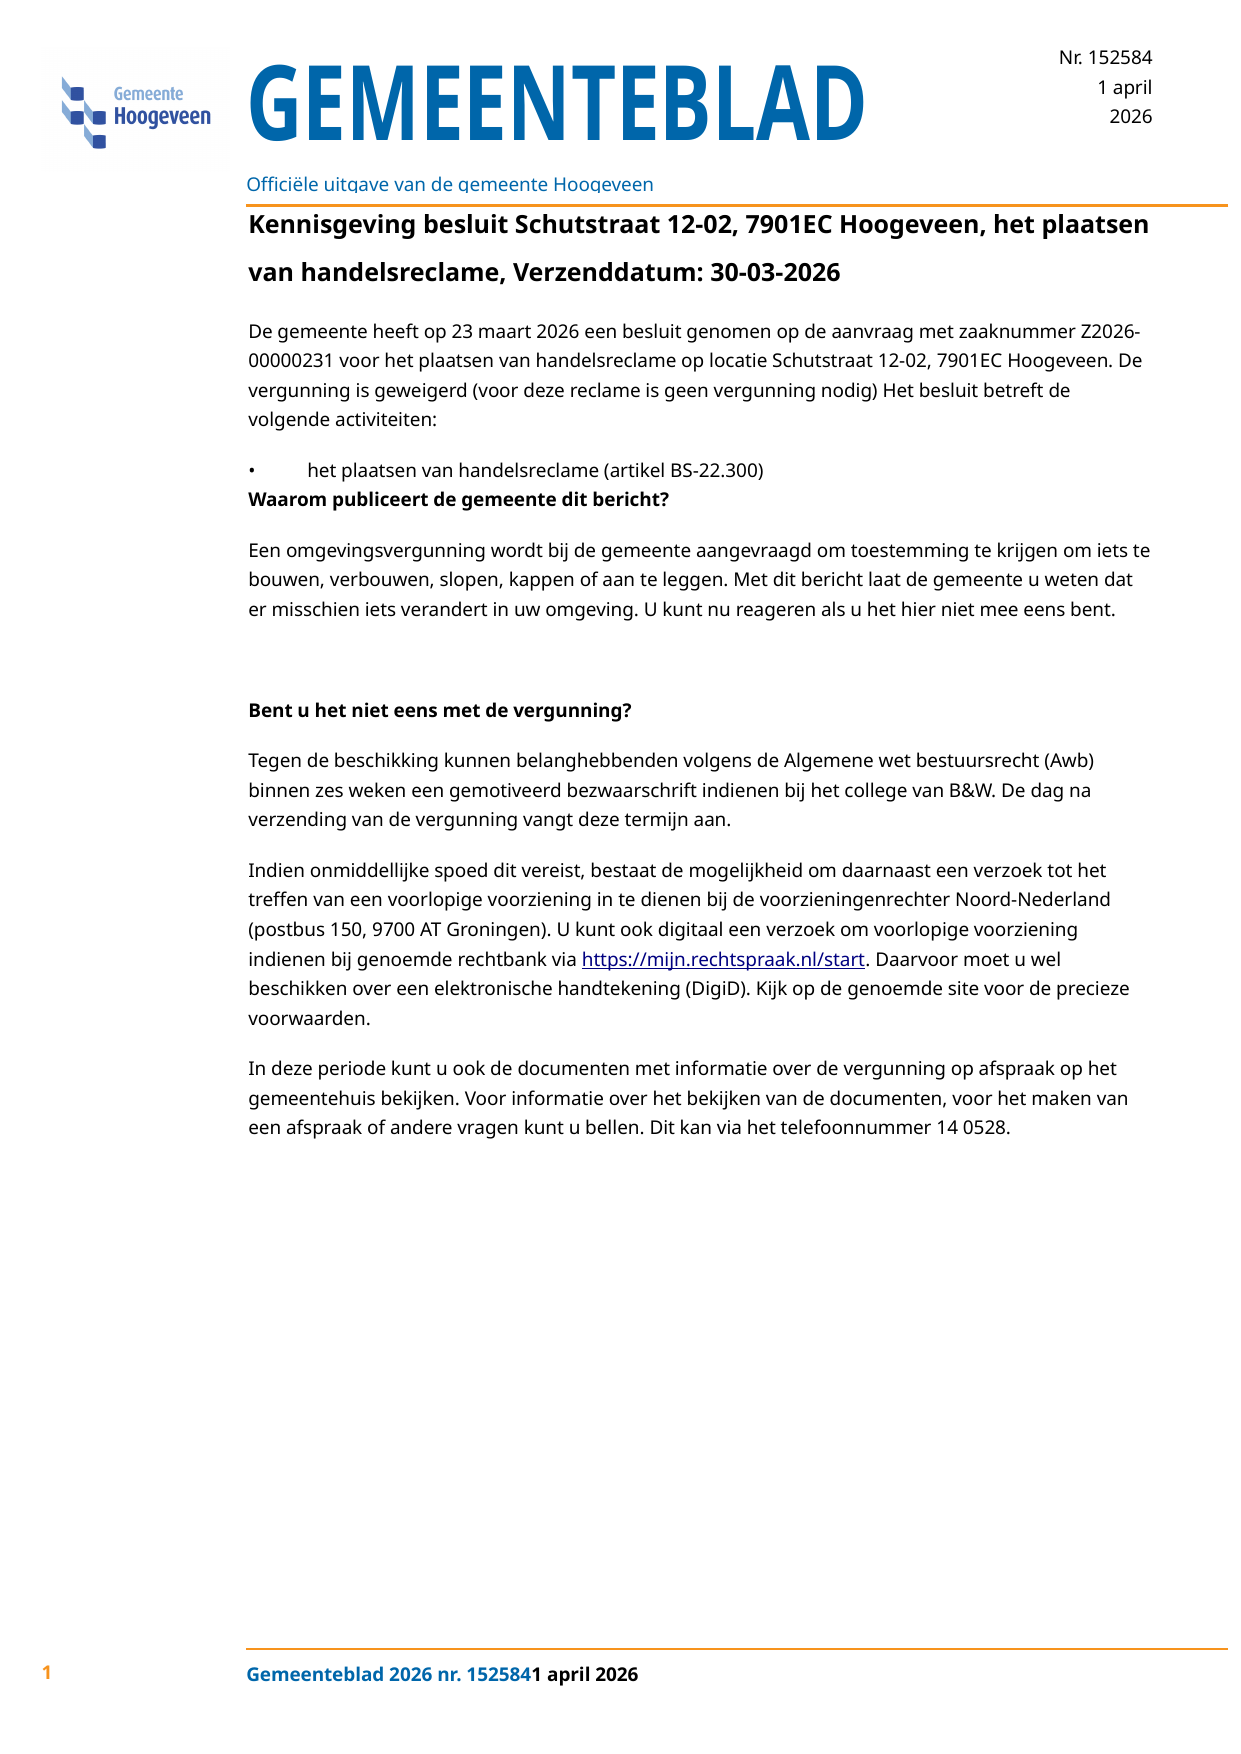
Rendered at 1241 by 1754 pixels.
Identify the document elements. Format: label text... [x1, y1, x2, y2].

text Waarom publiceert de gemeente dit bericht? [248, 487, 1152, 512]
text Een omgevingsvergunning wordt bij de gemeente aangevraagd om toestemming te krijgen om iets te bouwen, verbouwen, slopen, kappen of aan te leggen. Met dit bericht laat de gemeente u weten dat er misschien iets verandert in uw omgeving. U kunt nu reageren als u het hier niet mee eens bent. [248, 537, 1152, 622]
text De gemeente heeft op 23 maart 2026 een besluit genomen op de aanvraag met zaaknummer Z2026-00000231 voor het plaatsen van handelsreclame op locatie Schutstraat 12-02, 7901EC Hoogeveen. De vergunning is geweigerd (voor deze reclame is geen vergunning nodig) Het besluit betreft de volgende activiteiten: [248, 318, 1152, 432]
text In deze periode kunt u ook de documenten met informatie over de vergunning op afspraak op het gemeentehuis bekijken. Voor informatie over het bekijken van de documenten, voor het maken van een afspraak of andere vragen kunt u bellen. Dit kan via het telefoonnummer 14 0528. [248, 1055, 1152, 1140]
list het plaatsen van handelsreclame (artikel BS-22.300) [248, 457, 1152, 483]
text Bent u het niet eens met de vergunning? [248, 697, 1152, 723]
text Kennisgeving besluit Schutstraat 12-02, 7901EC Hoogeveen, het plaatsen van handelsreclame, Verzenddatum: 30-03-2026 [248, 207, 1152, 288]
picture [41, 47, 231, 172]
text Tegen de beschikking kunnen belanghebbenden volgens de Algemene wet bestuursrecht (Awb) binnen zes weken een gemotiveerd bezwaarschrift indienen bij het college van B&W. De dag na verzending van de vergunning vangt deze termijn aan. [248, 747, 1152, 832]
text Indien onmiddellijke spoed dit vereist, bestaat de mogelijkheid om daarnaast een verzoek tot het treffen van een voorlopige voorziening in te dienen bij de voorzieningenrechter Noord-Nederland (postbus 150, 9700 AT Groningen). U kunt ook digitaal een verzoek om voorlopige voorziening indienen bij genoemde rechtbank via https://mijn.rechtspraak.nl/start. Daarvoor moet u wel beschikken over een elektronische handtekening (DigiD). Kijk op de genoemde site voor de precieze voorwaarden. [248, 857, 1152, 1031]
